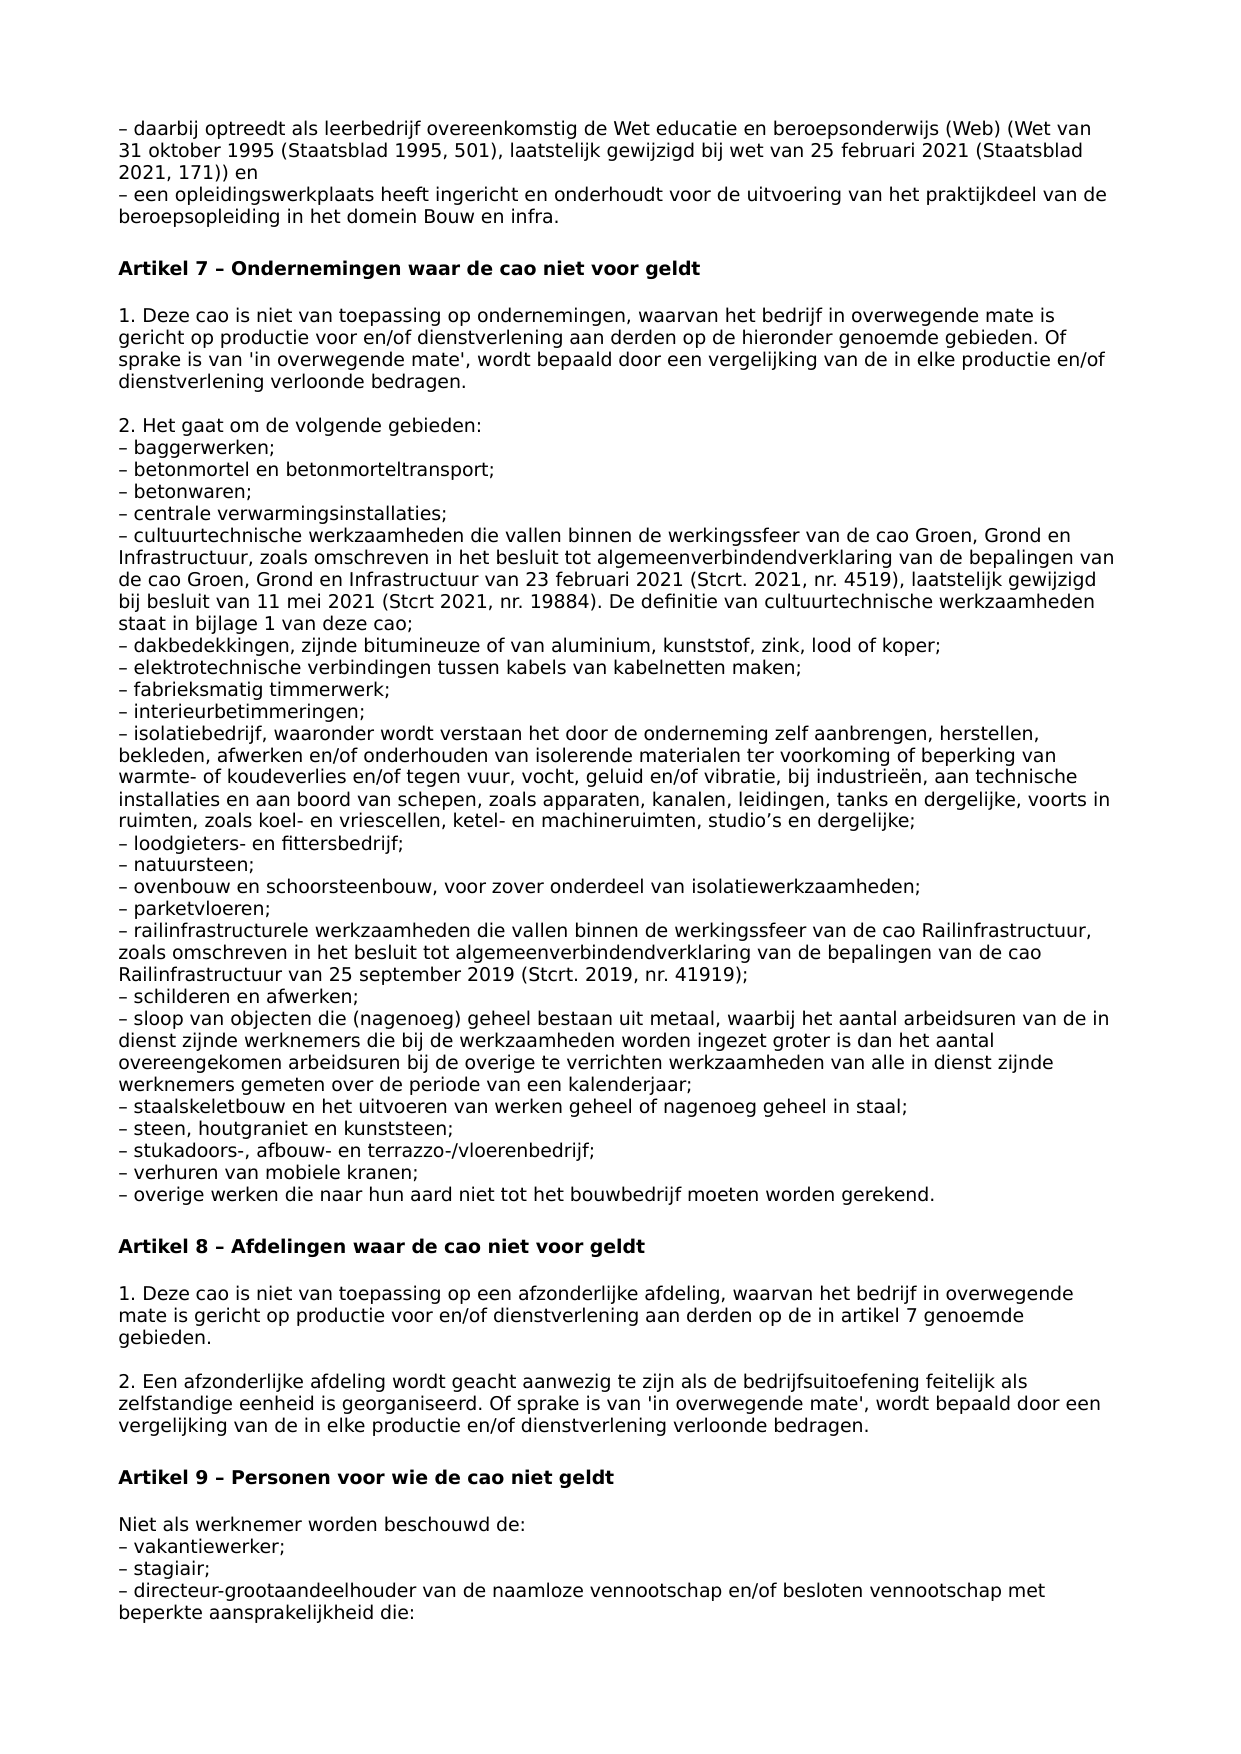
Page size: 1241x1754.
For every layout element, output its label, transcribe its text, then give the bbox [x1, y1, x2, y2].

text – fabrieksmatig timmerwerk; [118, 678, 1122, 701]
text – isolatiebedrijf, waaronder wordt verstaan het door de onderneming zelf aanbrengen, herstellen, bekleden, afwerken en/of onderhouden van isolerende materialen ter voorkoming of beperking van warmte- of koudeverlies en/of tegen vuur, vocht, geluid en/of vibratie, bij industrieën, aan technische installaties en aan boord van schepen, zoals apparaten, kanalen, leidingen, tanks en dergelijke, voorts in ruimten, zoals koel- en vriescellen, ketel- en machineruimten, studio’s en dergelijke; [118, 722, 1122, 832]
text – loodgieters- en fittersbedrijf; [118, 832, 1122, 854]
text – interieurbetimmeringen; [118, 701, 1122, 722]
text – elektrotechnische verbindingen tussen kabels van kabelnetten maken; [118, 657, 1122, 678]
text 2. Het gaat om de volgende gebieden: [118, 415, 1122, 437]
subtitle Artikel 8 – Afdelingen waar de cao niet voor geldt [118, 1236, 1122, 1258]
text – directeur-grootaandeelhouder van de naamloze vennootschap en/of besloten vennootschap met beperkte aansprakelijkheid die: [118, 1580, 1122, 1624]
text – sloop van objecten die (nagenoeg) geheel bestaan uit metaal, waarbij het aantal arbeidsuren van de in dienst zijnde werknemers die bij de werkzaamheden worden ingezet groter is dan het aantal overeengekomen arbeidsuren bij de overige te verrichten werkzaamheden van alle in dienst zijnde werknemers gemeten over de periode van een kalenderjaar; [118, 1008, 1122, 1096]
text 1. Deze cao is niet van toepassing op ondernemingen, waarvan het bedrijf in overwegende mate is gericht op productie voor en/of dienstverlening aan derden op de hieronder genoemde gebieden. Of sprake is van 'in overwegende mate', wordt bepaald door een vergelijking van de in elke productie en/of dienstverlening verloonde bedragen. [118, 305, 1122, 393]
text – ovenbouw en schoorsteenbouw, voor zover onderdeel van isolatiewerkzaamheden; [118, 876, 1122, 898]
text – een opleidingswerkplaats heeft ingericht en onderhoudt voor de uitvoering van het praktijkdeel van de beroepsopleiding in het domein Bouw en infra. [118, 184, 1122, 228]
text – natuursteen; [118, 854, 1122, 876]
text – parketvloeren; [118, 898, 1122, 920]
text 1. Deze cao is niet van toepassing op een afzonderlijke afdeling, waarvan het bedrijf in overwegende mate is gericht op productie voor en/of dienstverlening aan derden op de in artikel 7 genoemde gebieden. [118, 1283, 1122, 1349]
text – overige werken die naar hun aard niet tot het bouwbedrijf moeten worden gerekend. [118, 1184, 1122, 1206]
text – baggerwerken; [118, 437, 1122, 459]
text – dakbedekkingen, zijnde bitumineuze of van aluminium, kunststof, zink, lood of koper; [118, 634, 1122, 657]
subtitle Artikel 7 – Ondernemingen waar de cao niet voor geldt [118, 258, 1122, 280]
text – betonmortel en betonmorteltransport; [118, 459, 1122, 481]
text – verhuren van mobiele kranen; [118, 1162, 1122, 1184]
text – centrale verwarmingsinstallaties; [118, 503, 1122, 525]
text Niet als werknemer worden beschouwd de: [118, 1514, 1122, 1536]
text – stukadoors-, afbouw- en terrazzo-/vloerenbedrijf; [118, 1140, 1122, 1162]
subtitle Artikel 9 – Personen voor wie de cao niet geldt [118, 1467, 1122, 1489]
text – vakantiewerker; [118, 1536, 1122, 1558]
text – staalskeletbouw en het uitvoeren van werken geheel of nagenoeg geheel in staal; [118, 1096, 1122, 1118]
text – betonwaren; [118, 481, 1122, 503]
text – cultuurtechnische werkzaamheden die vallen binnen de werkingssfeer van de cao Groen, Grond en Infrastructuur, zoals omschreven in het besluit tot algemeenverbindendverklaring van de bepalingen van de cao Groen, Grond en Infrastructuur van 23 februari 2021 (Stcrt. 2021, nr. 4519), laatstelijk gewijzigd bij besluit van 11 mei 2021 (Stcrt 2021, nr. 19884). De definitie van cultuurtechnische werkzaamheden staat in bijlage 1 van deze cao; [118, 525, 1122, 634]
text – railinfrastructurele werkzaamheden die vallen binnen de werkingssfeer van de cao Railinfrastructuur, zoals omschreven in het besluit tot algemeenverbindendverklaring van de bepalingen van de cao Railinfrastructuur van 25 september 2019 (Stcrt. 2019, nr. 41919); [118, 920, 1122, 986]
text – daarbij optreedt als leerbedrijf overeenkomstig de Wet educatie en beroepsonderwijs (Web) (Wet van 31 oktober 1995 (Staatsblad 1995, 501), laatstelijk gewijzigd bij wet van 25 februari 2021 (Staatsblad 2021, 171)) en [118, 118, 1122, 184]
text – stagiair; [118, 1558, 1122, 1580]
text – schilderen en afwerken; [118, 986, 1122, 1008]
text 2. Een afzonderlijke afdeling wordt geacht aanwezig te zijn als de bedrijfsuitoefening feitelijk als zelfstandige eenheid is georganiseerd. Of sprake is van 'in overwegende mate', wordt bepaald door een vergelijking van de in elke productie en/of dienstverlening verloonde bedragen. [118, 1371, 1122, 1437]
text – steen, houtgraniet en kunststeen; [118, 1118, 1122, 1140]
